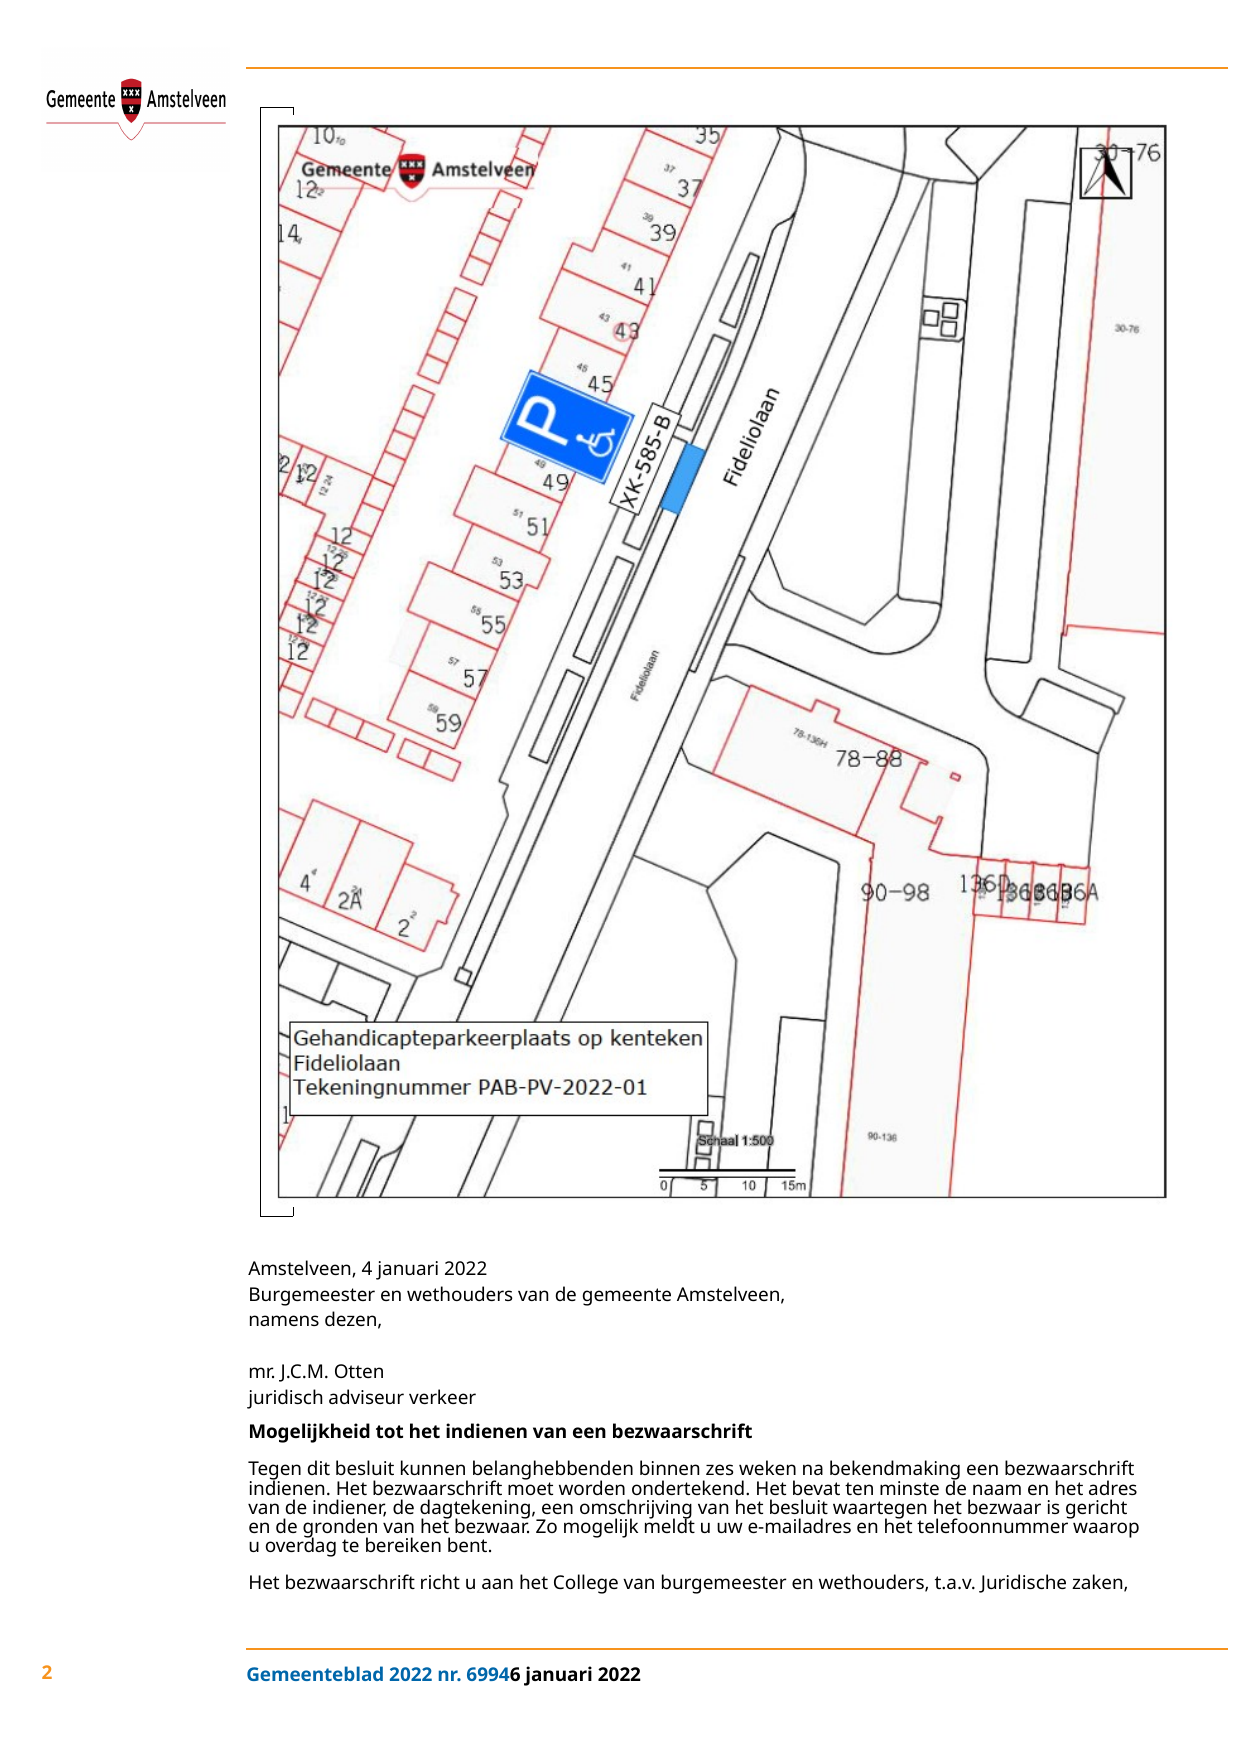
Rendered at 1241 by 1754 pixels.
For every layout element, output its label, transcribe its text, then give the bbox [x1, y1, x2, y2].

text Het bezwaarschrift richt u aan het College van burgemeester en wethouders, t.a.v. Juridische zaken, [248, 1574, 1152, 1593]
text juridisch adviseur verkeer [248, 1384, 1152, 1409]
text mr. J.C.M. Otten [248, 1358, 1152, 1384]
text Tegen dit besluit kunnen belanghebbenden binnen zes weken na bekendmaking een bezwaarschrift indienen. Het bezwaarschrift moet worden ondertekend. Het bevat ten minste de naam en het adres van de indiener, de dagtekening, een omschrijving van het besluit waartegen het bezwaar is gericht en de gronden van het bezwaar. Zo mogelijk meldt u uw e-mailadres en het telefoonnummer waarop u overdag te bereiken bent. [248, 1460, 1152, 1557]
text namens dezen, [248, 1307, 1152, 1332]
picture [41, 47, 231, 172]
text Amstelveen, 4 januari 2022 [248, 1255, 1152, 1281]
text Burgemeester en wethouders van de gemeente Amstelveen, [248, 1281, 1152, 1307]
text Mogelijkheid tot het indienen van een bezwaarschrift [248, 1423, 1152, 1442]
picture [268, 115, 1173, 1207]
